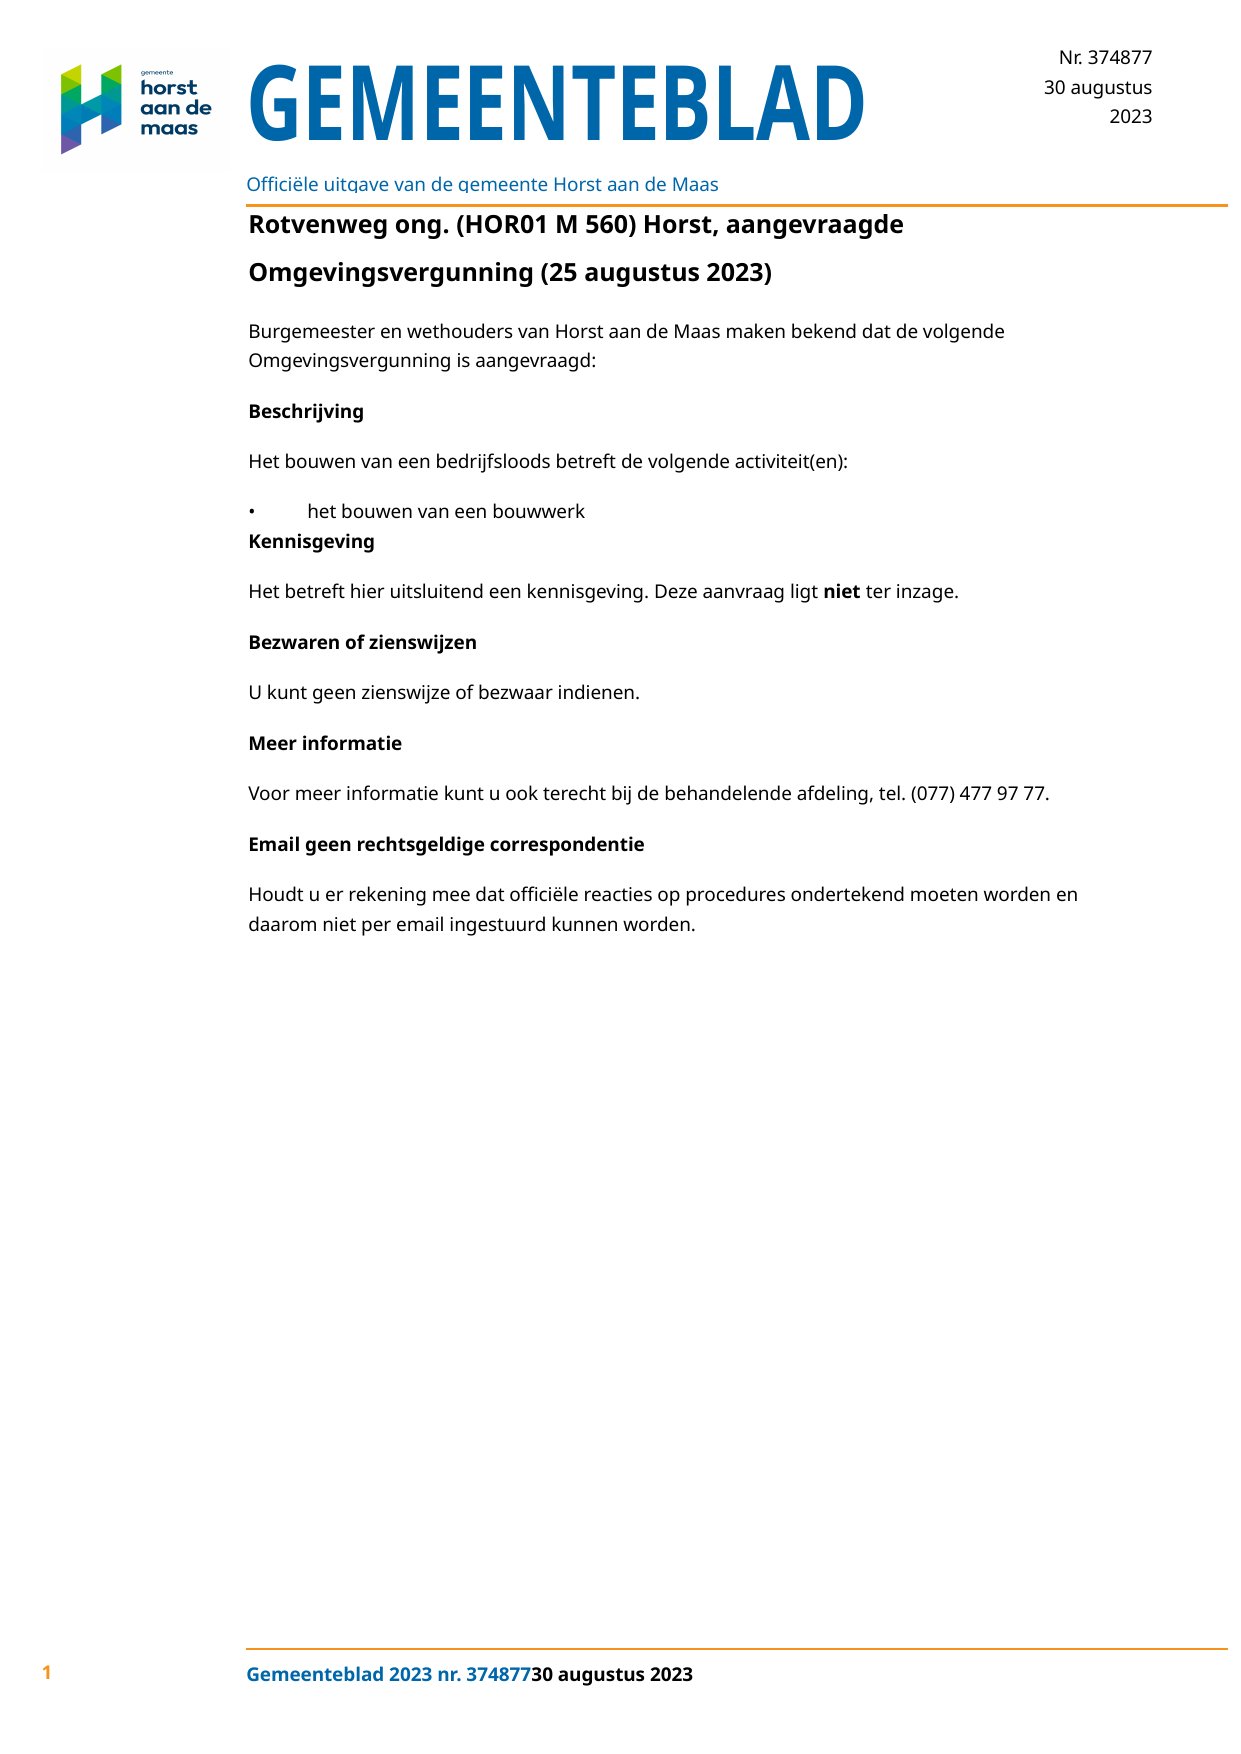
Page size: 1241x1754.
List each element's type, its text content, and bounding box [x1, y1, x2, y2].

text Voor meer informatie kunt u ook terecht bij de behandelende afdeling, tel. (077) 477 97 77. [248, 780, 1152, 806]
text Kennisgeving [248, 528, 1152, 554]
text Het betreft hier uitsluitend een kennisgeving. Deze aanvraag ligt niet ter inzage. [248, 579, 1152, 604]
list het bouwen van een bouwwerk [248, 499, 1152, 524]
text Bezwaren of zienswijzen [248, 629, 1152, 655]
picture [41, 47, 231, 172]
text Houdt u er rekening mee dat officiële reacties op procedures ondertekend moeten worden en daarom niet per email ingestuurd kunnen worden. [248, 881, 1152, 937]
text Beschrijving [248, 398, 1152, 424]
text U kunt geen zienswijze of bezwaar indienen. [248, 679, 1152, 705]
text Rotvenweg ong. (HOR01 M 560) Horst, aangevraagde Omgevingsvergunning (25 augustus 2023) [248, 207, 1152, 288]
text Meer informatie [248, 730, 1152, 756]
text Email geen rechtsgeldige correspondentie [248, 831, 1152, 857]
text Burgemeester en wethouders van Horst aan de Maas maken bekend dat de volgende Omgevingsvergunning is aangevraagd: [248, 318, 1152, 373]
text Het bouwen van een bedrijfsloods betreft de volgende activiteit(en): [248, 448, 1152, 474]
